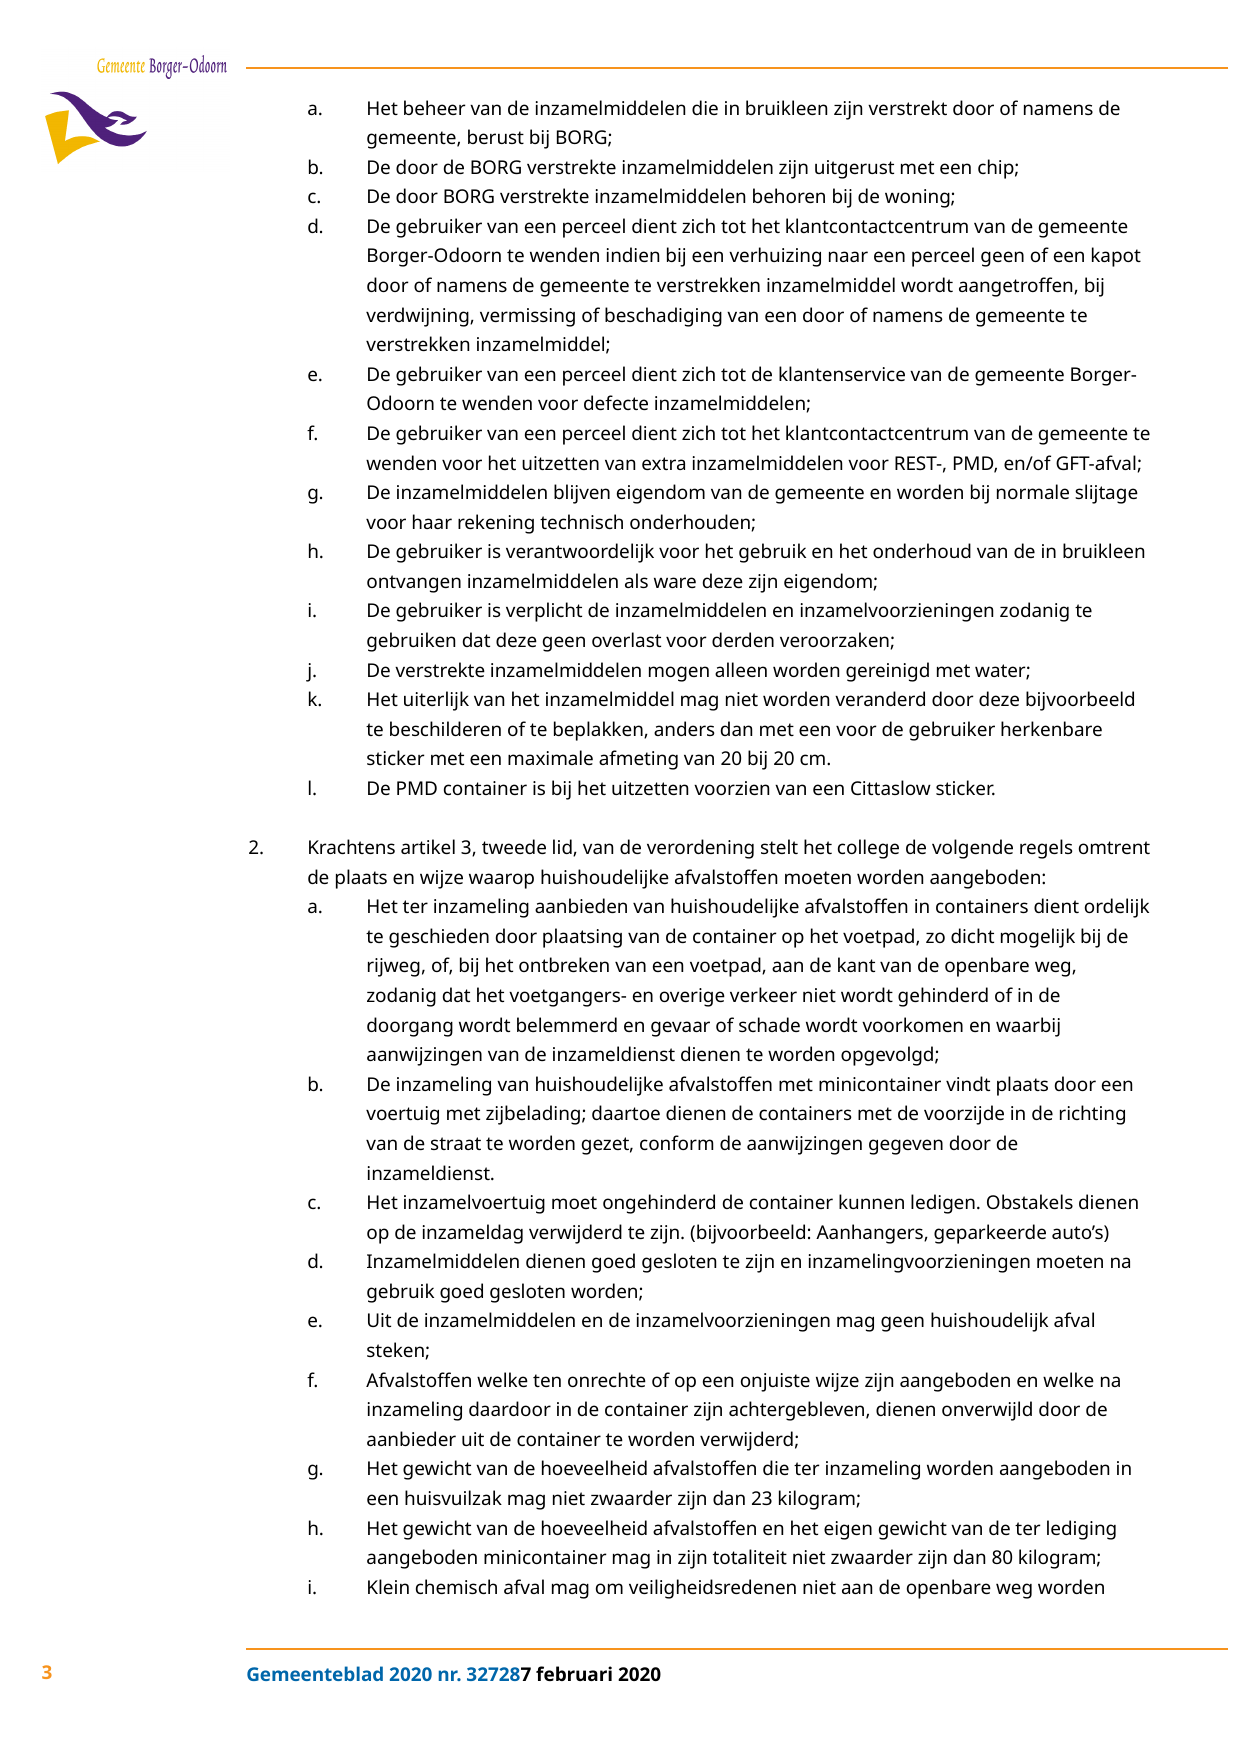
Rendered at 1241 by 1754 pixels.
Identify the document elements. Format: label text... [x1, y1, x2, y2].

list Uit de inzamelmiddelen en de inzamelvoorzieningen mag geen huishoudelijk afval steken; [307, 1308, 1152, 1363]
list Inzamelmiddelen dienen goed gesloten te zijn en inzamelingvoorzieningen moeten na gebruik goed gesloten worden; [307, 1248, 1152, 1304]
list Het gewicht van de hoeveelheid afvalstoffen die ter inzameling worden aangeboden in een huisvuilzak mag niet zwaarder zijn dan 23 kilogram; [307, 1456, 1152, 1511]
list De inzameling van huishoudelijke afvalstoffen met minicontainer vindt plaats door een voertuig met zijbelading; daartoe dienen de containers met de voorzijde in de richting van de straat te worden gezet, conform de aanwijzingen gegeven door de inzameldienst. [307, 1071, 1152, 1186]
list De gebruiker is verplicht de inzamelmiddelen en inzamelvoorzieningen zodanig te gebruiken dat deze geen overlast voor derden veroorzaken; [307, 598, 1152, 653]
picture [41, 47, 231, 172]
list De inzamelmiddelen blijven eigendom van de gemeente en worden bij normale slijtage voor haar rekening technisch onderhouden; [307, 479, 1152, 535]
list Klein chemisch afval mag om veiligheidsredenen niet aan de openbare weg worden [307, 1574, 1152, 1600]
list De PMD container is bij het uitzetten voorzien van een Cittaslow sticker. [307, 775, 1152, 801]
list Afvalstoffen welke ten onrechte of op een onjuiste wijze zijn aangeboden en welke na inzameling daardoor in de container zijn achtergebleven, dienen onverwijld door de aanbieder uit de container te worden verwijderd; [307, 1367, 1152, 1452]
list Het ter inzameling aanbieden van huishoudelijke afvalstoffen in containers dient ordelijk te geschieden door plaatsing van de container op het voetpad, zo dicht mogelijk bij de rijweg, of, bij het ontbreken van een voetpad, aan de kant van de openbare weg, zodanig dat het voetgangers- en overige verkeer niet wordt gehinderd of in de doorgang wordt belemmerd en gevaar of schade wordt voorkomen en waarbij aanwijzingen van de inzameldienst dienen te worden opgevolgd; [307, 893, 1152, 1067]
list Het uiterlijk van het inzamelmiddel mag niet worden veranderd door deze bijvoorbeeld te beschilderen of te beplakken, anders dan met een voor de gebruiker herkenbare sticker met een maximale afmeting van 20 bij 20 cm. [307, 686, 1152, 771]
list De gebruiker van een perceel dient zich tot het klantcontactcentrum van de gemeente te wenden voor het uitzetten van extra inzamelmiddelen voor REST-, PMD, en/of GFT-afval; [307, 420, 1152, 476]
list Het inzamelvoertuig moet ongehinderd de container kunnen ledigen. Obstakels dienen op de inzameldag verwijderd te zijn. (bijvoorbeeld: Aanhangers, geparkeerde auto’s) [307, 1189, 1152, 1245]
list De door BORG verstrekte inzamelmiddelen behoren bij de woning; [307, 183, 1152, 209]
list De gebruiker van een perceel dient zich tot het klantcontactcentrum van de gemeente Borger-Odoorn te wenden indien bij een verhuizing naar een perceel geen of een kapot door of namens de gemeente te verstrekken inzamelmiddel wordt aangetroffen, bij verdwijning, vermissing of beschadiging van een door of namens de gemeente te verstrekken inzamelmiddel; [307, 213, 1152, 357]
list Het gewicht van de hoeveelheid afvalstoffen en het eigen gewicht van de ter lediging aangeboden minicontainer mag in zijn totaliteit niet zwaarder zijn dan 80 kilogram; [307, 1515, 1152, 1570]
list De door de BORG verstrekte inzamelmiddelen zijn uitgerust met een chip; [307, 154, 1152, 180]
list De gebruiker van een perceel dient zich tot de klantenservice van de gemeente Borger-Odoorn te wenden voor defecte inzamelmiddelen; [307, 361, 1152, 416]
list De verstrekte inzamelmiddelen mogen alleen worden gereinigd met water; [307, 657, 1152, 683]
list Krachtens artikel 3, tweede lid, van de verordening stelt het college de volgende regels omtrent de plaats en wijze waarop huishoudelijke afvalstoffen moeten worden aangeboden: [248, 834, 1152, 890]
list Het beheer van de inzamelmiddelen die in bruikleen zijn verstrekt door of namens de gemeente, berust bij BORG; [307, 95, 1152, 150]
list De gebruiker is verantwoordelijk voor het gebruik en het onderhoud van de in bruikleen ontvangen inzamelmiddelen als ware deze zijn eigendom; [307, 538, 1152, 594]
